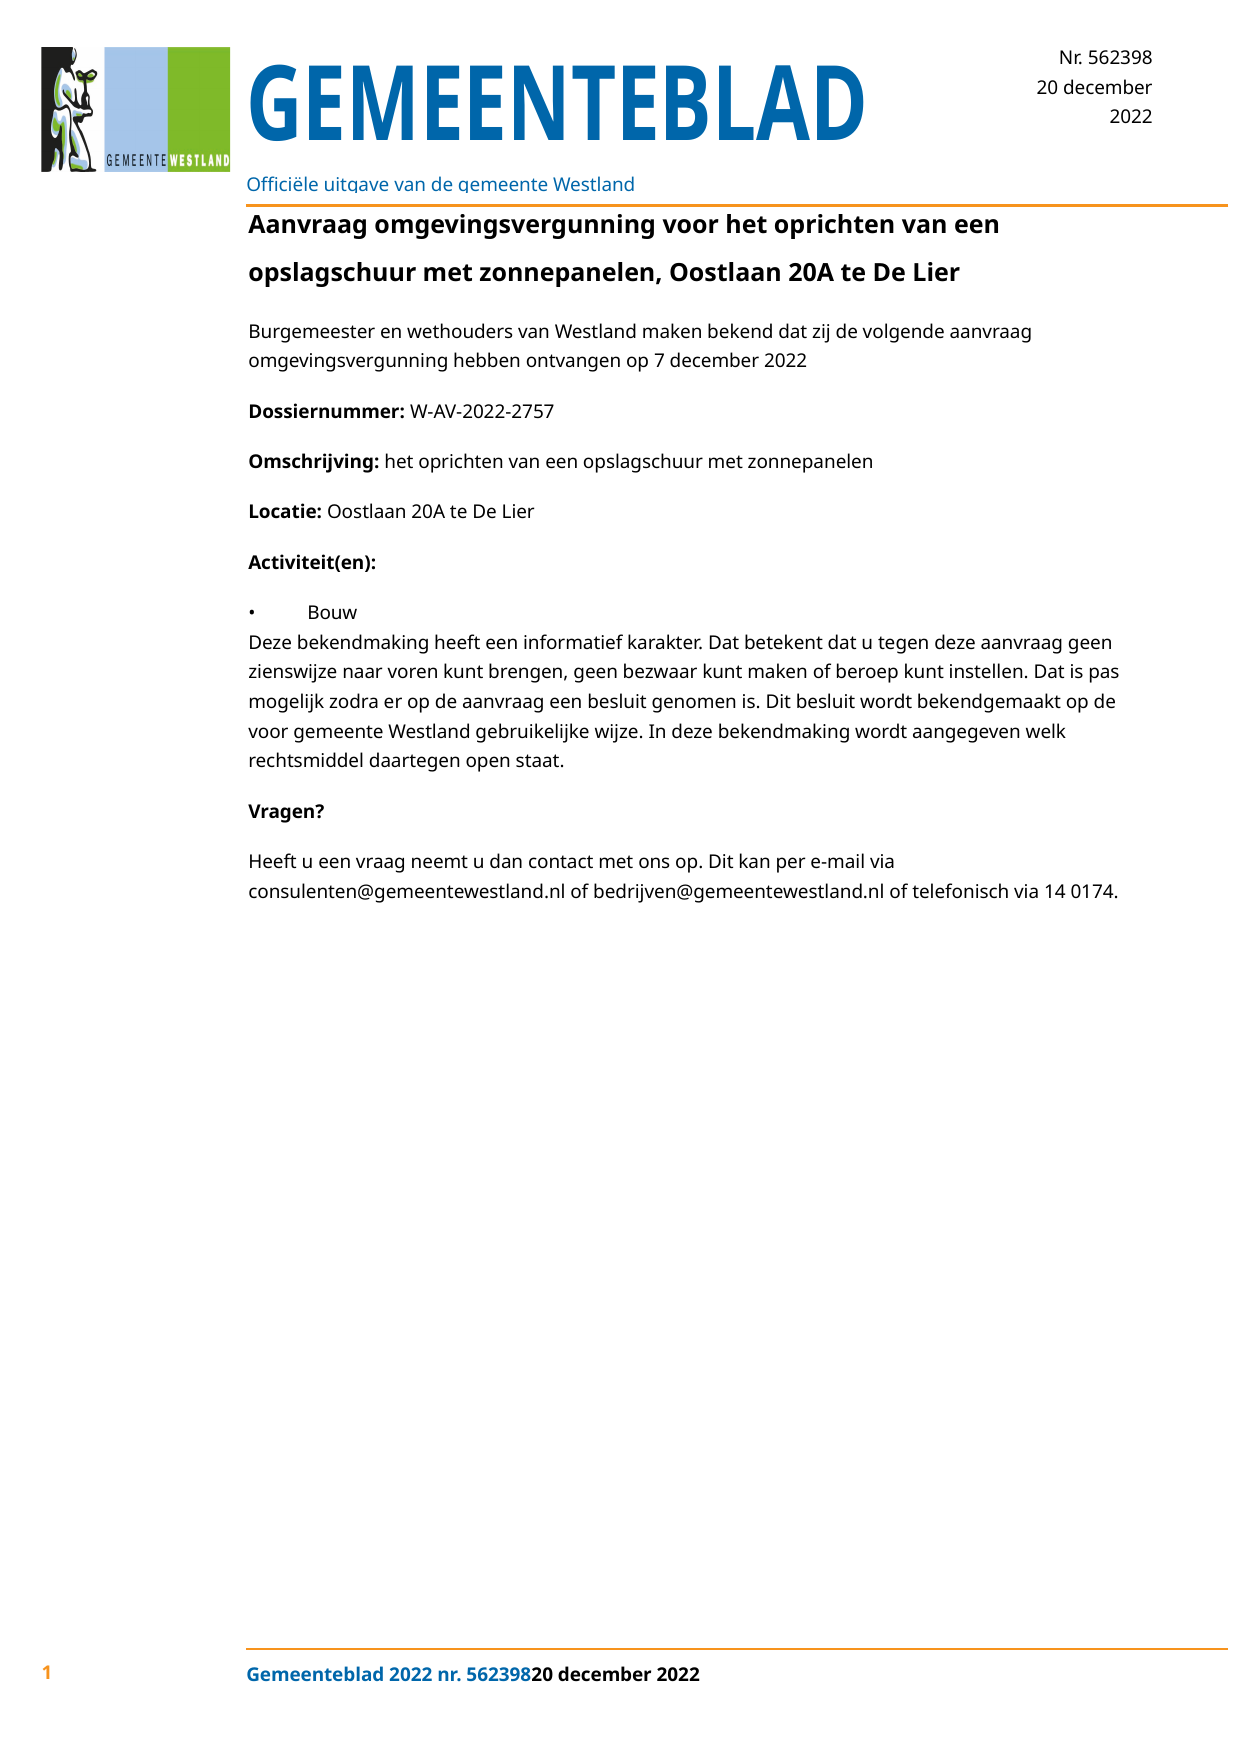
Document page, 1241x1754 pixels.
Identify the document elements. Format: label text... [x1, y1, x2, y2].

text Omschrijving: het oprichten van een opslagschuur met zonnepanelen [248, 448, 1152, 474]
text Activiteit(en): [248, 549, 1152, 575]
picture [41, 47, 231, 172]
text Dossiernummer: W-AV-2022-2757 [248, 398, 1152, 424]
text Vragen? [248, 798, 1152, 824]
text Aanvraag omgevingsvergunning voor het oprichten van een opslagschuur met zonnepanelen, Oostlaan 20A te De Lier [248, 207, 1152, 288]
text Heeft u een vraag neemt u dan contact met ons op. Dit kan per e-mail via consulenten@gemeentewestland.nl of bedrijven@gemeentewestland.nl of telefonisch via 14 0174. [248, 848, 1152, 904]
list Bouw [248, 599, 1152, 625]
text Deze bekendmaking heeft een informatief karakter. Dat betekent dat u tegen deze aanvraag geen zienswijze naar voren kunt brengen, geen bezwaar kunt maken of beroep kunt instellen. Dat is pas mogelijk zodra er op de aanvraag een besluit genomen is. Dit besluit wordt bekendgemaakt op de voor gemeente Westland gebruikelijke wijze. In deze bekendmaking wordt aangegeven welk rechtsmiddel daartegen open staat. [248, 629, 1152, 773]
text Locatie: Oostlaan 20A te De Lier [248, 499, 1152, 524]
text Burgemeester en wethouders van Westland maken bekend dat zij de volgende aanvraag omgevingsvergunning hebben ontvangen op 7 december 2022 [248, 318, 1152, 373]
